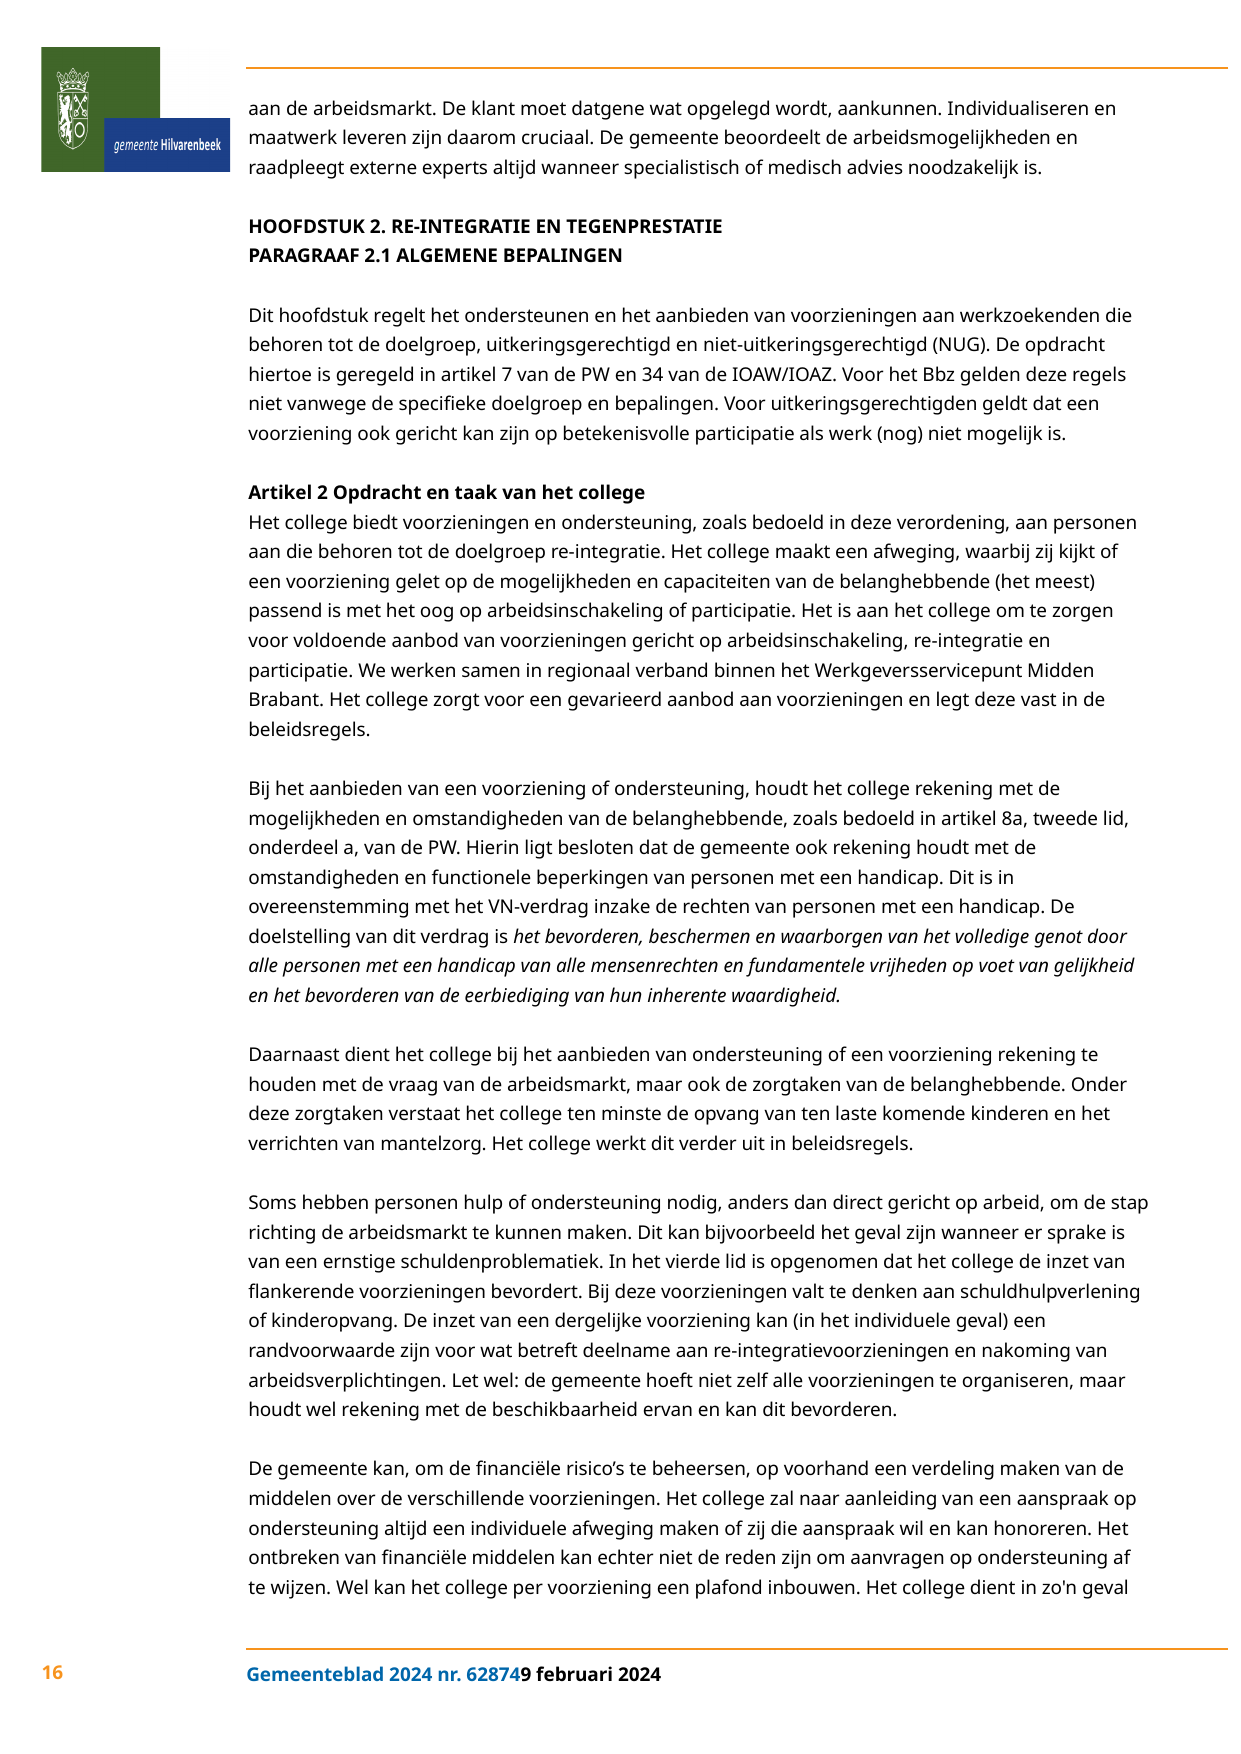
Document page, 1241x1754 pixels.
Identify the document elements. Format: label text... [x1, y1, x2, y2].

text aan de arbeidsmarkt. De klant moet datgene wat opgelegd wordt, aankunnen. Individualiseren en maatwerk leveren zijn daarom cruciaal. De gemeente beoordeelt de arbeidsmogelijkheden en raadpleegt externe experts altijd wanneer specialistisch of medisch advies noodzakelijk is. [248, 95, 1152, 180]
text Dit hoofdstuk regelt het ondersteunen en het aanbieden van voorzieningen aan werkzoekenden die behoren tot de doelgroep, uitkeringsgerechtigd en niet-uitkeringsgerechtigd (NUG). De opdracht hiertoe is geregeld in artikel 7 van de PW en 34 van de IOAW/IOAZ. Voor het Bbz gelden deze regels niet vanwege de specifieke doelgroep en bepalingen. Voor uitkeringsgerechtigden geldt dat een voorziening ook gericht kan zijn op betekenisvolle participatie als werk (nog) niet mogelijk is. [248, 302, 1152, 446]
text Artikel 2 Opdracht en taak van het college [248, 479, 1152, 505]
picture [41, 47, 231, 172]
text HOOFDSTUK 2. RE-INTEGRATIE EN TEGENPRESTATIE [248, 213, 1152, 239]
text PARAGRAAF 2.1 ALGEMENE BEPALINGEN [248, 243, 1152, 268]
text Het college biedt voorzieningen en ondersteuning, zoals bedoeld in deze verordening, aan personen aan die behoren tot de doelgroep re-integratie. Het college maakt een afweging, waarbij zij kijkt of een voorziening gelet op de mogelijkheden en capaciteiten van de belanghebbende (het meest) passend is met het oog op arbeidsinschakeling of participatie. Het is aan het college om te zorgen voor voldoende aanbod van voorzieningen gericht op arbeidsinschakeling, re-integratie en participatie. We werken samen in regionaal verband binnen het Werkgeversservicepunt Midden Brabant. Het college zorgt voor een gevarieerd aanbod aan voorzieningen en legt deze vast in de beleidsregels. [248, 509, 1152, 742]
text De gemeente kan, om de financiële risico’s te beheersen, op voorhand een verdeling maken van de middelen over de verschillende voorzieningen. Het college zal naar aanleiding van een aanspraak op ondersteuning altijd een individuele afweging maken of zij die aanspraak wil en kan honoreren. Het ontbreken van financiële middelen kan echter niet de reden zijn om aanvragen op ondersteuning af te wijzen. Wel kan het college per voorziening een plafond inbouwen. Het college dient in zo'n geval [248, 1456, 1152, 1600]
text Bij het aanbieden van een voorziening of ondersteuning, houdt het college rekening met de mogelijkheden en omstandigheden van de belanghebbende, zoals bedoeld in artikel 8a, tweede lid, onderdeel a, van de PW. Hierin ligt besloten dat de gemeente ook rekening houdt met de omstandigheden en functionele beperkingen van personen met een handicap. Dit is in overeenstemming met het VN-verdrag inzake de rechten van personen met een handicap. De doelstelling van dit verdrag is het bevorderen, beschermen en waarborgen van het volledige genot door alle personen met een handicap van alle mensenrechten en fundamentele vrijheden op voet van gelijkheid en het bevorderen van de eerbiediging van hun inherente waardigheid. [248, 775, 1152, 1008]
text Soms hebben personen hulp of ondersteuning nodig, anders dan direct gericht op arbeid, om de stap richting de arbeidsmarkt te kunnen maken. Dit kan bijvoorbeeld het geval zijn wanneer er sprake is van een ernstige schuldenproblematiek. In het vierde lid is opgenomen dat het college de inzet van flankerende voorzieningen bevordert. Bij deze voorzieningen valt te denken aan schuldhulpverlening of kinderopvang. De inzet van een dergelijke voorziening kan (in het individuele geval) een randvoorwaarde zijn voor wat betreft deelname aan re-integratievoorzieningen en nakoming van arbeidsverplichtingen. Let wel: de gemeente hoeft niet zelf alle voorzieningen te organiseren, maar houdt wel rekening met de beschikbaarheid ervan en kan dit bevorderen. [248, 1189, 1152, 1422]
text Daarnaast dient het college bij het aanbieden van ondersteuning of een voorziening rekening te houden met de vraag van de arbeidsmarkt, maar ook de zorgtaken van de belanghebbende. Onder deze zorgtaken verstaat het college ten minste de opvang van ten laste komende kinderen en het verrichten van mantelzorg. Het college werkt dit verder uit in beleidsregels. [248, 1041, 1152, 1156]
